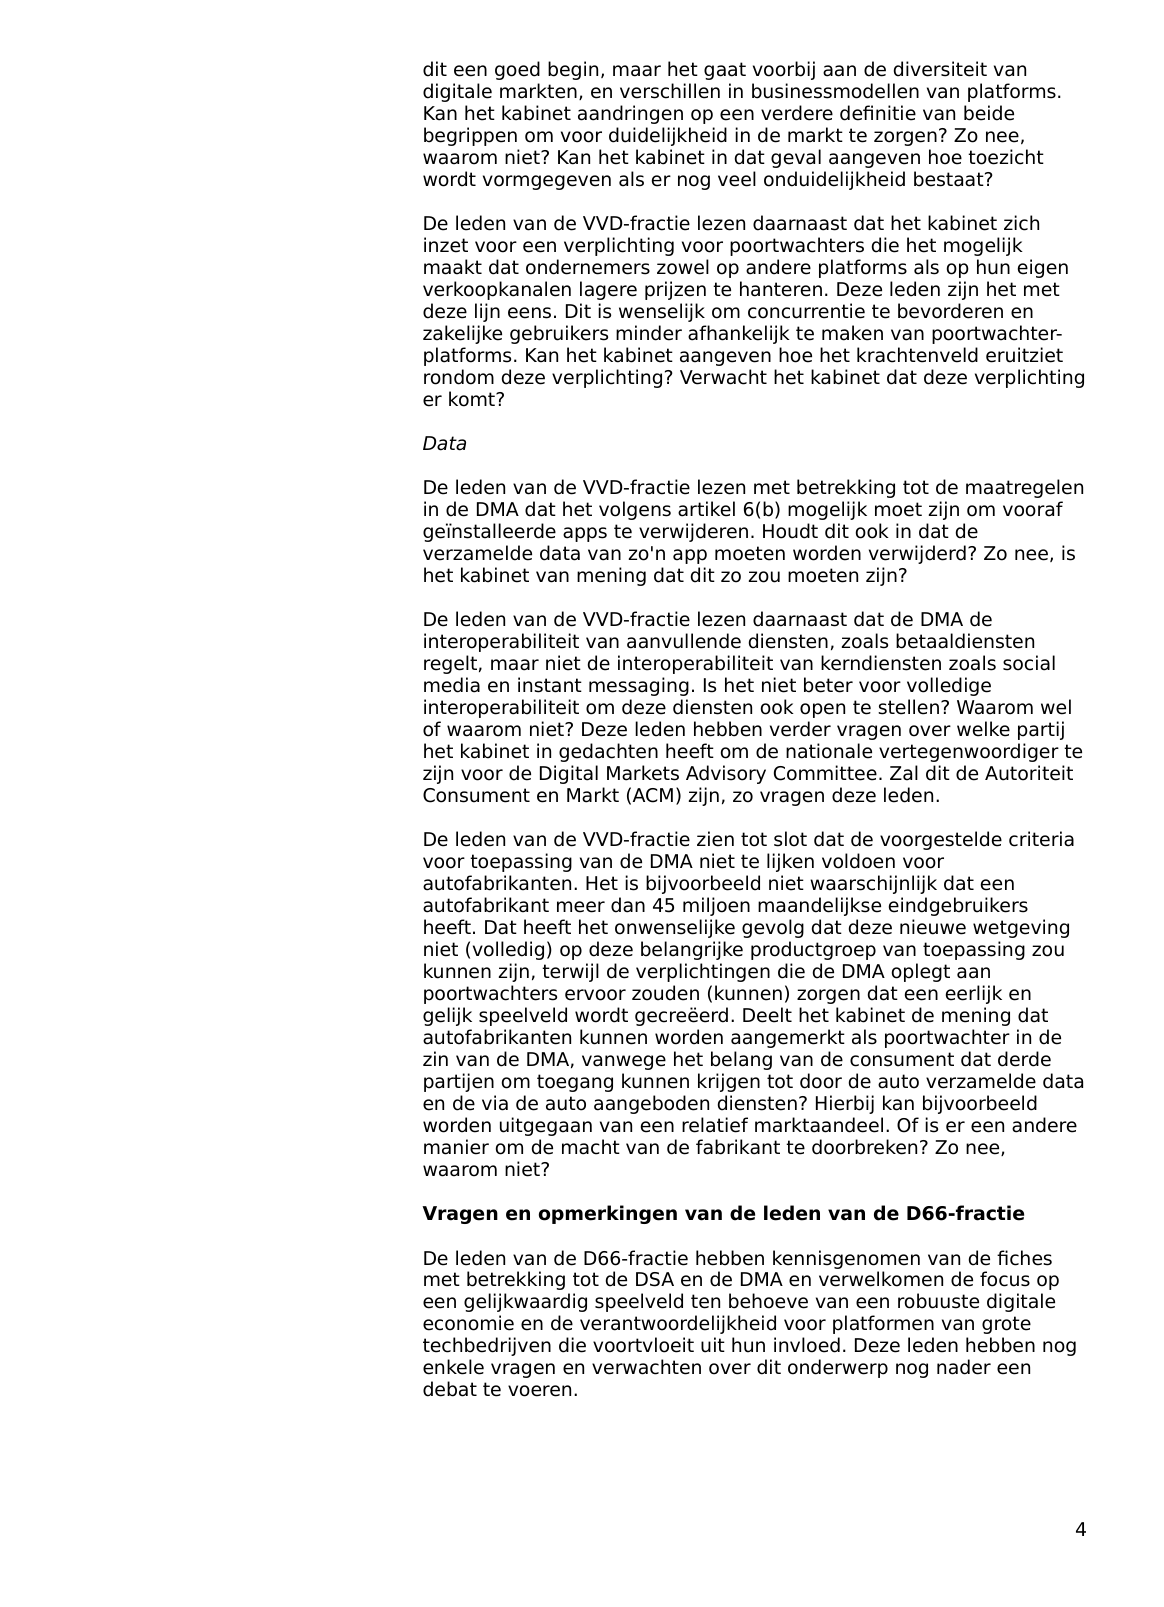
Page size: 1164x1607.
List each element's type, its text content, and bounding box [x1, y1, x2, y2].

text De leden van de VVD-fractie lezen daarnaast dat de DMA de interoperabiliteit van aanvullende diensten, zoals betaaldiensten regelt, maar niet de interoperabiliteit van kerndiensten zoals social media en instant messaging. Is het niet beter voor volledige interoperabiliteit om deze diensten ook open te stellen? Waarom wel of waarom niet? Deze leden hebben verder vragen over welke partij het kabinet in gedachten heeft om de nationale vertegenwoordiger te zijn voor de Digital Markets Advisory Committee. Zal dit de Autoriteit Consument en Markt (ACM) zijn, zo vragen deze leden. [422, 609, 1087, 807]
subtitle Data [422, 433, 1087, 455]
text De leden van de VVD-fractie zien tot slot dat de voorgestelde criteria voor toepassing van de DMA niet te lijken voldoen voor autofabrikanten. Het is bijvoorbeeld niet waarschijnlijk dat een autofabrikant meer dan 45 miljoen maandelijkse eindgebruikers heeft. Dat heeft het onwenselijke gevolg dat deze nieuwe wetgeving niet (volledig) op deze belangrijke productgroep van toepassing zou kunnen zijn, terwijl de verplichtingen die de DMA oplegt aan poortwachters ervoor zouden (kunnen) zorgen dat een eerlijk en gelijk speelveld wordt gecreëerd. Deelt het kabinet de mening dat autofabrikanten kunnen worden aangemerkt als poortwachter in de zin van de DMA, vanwege het belang van de consument dat derde partijen om toegang kunnen krijgen tot door de auto verzamelde data en de via de auto aangeboden diensten? Hierbij kan bijvoorbeeld worden uitgegaan van een relatief marktaandeel. Of is er een andere manier om de macht van de fabrikant te doorbreken? Zo nee, waarom niet? [422, 829, 1087, 1181]
text De leden van de VVD-fractie lezen met betrekking tot de maatregelen in de DMA dat het volgens artikel 6(b) mogelijk moet zijn om vooraf geïnstalleerde apps te verwijderen. Houdt dit ook in dat de verzamelde data van zo'n app moeten worden verwijderd? Zo nee, is het kabinet van mening dat dit zo zou moeten zijn? [422, 477, 1087, 587]
subtitle Vragen en opmerkingen van de leden van de D66-fractie [422, 1203, 1087, 1225]
text De leden van de VVD-fractie lezen daarnaast dat het kabinet zich inzet voor een verplichting voor poortwachters die het mogelijk maakt dat ondernemers zowel op andere platforms als op hun eigen verkoopkanalen lagere prijzen te hanteren. Deze leden zijn het met deze lijn eens. Dit is wenselijk om concurrentie te bevorderen en zakelijke gebruikers minder afhankelijk te maken van poortwachter-platforms. Kan het kabinet aangeven hoe het krachtenveld eruitziet rondom deze verplichting? Verwacht het kabinet dat deze verplichting er komt? [422, 213, 1087, 411]
text dit een goed begin, maar het gaat voorbij aan de diversiteit van digitale markten, en verschillen in businessmodellen van platforms. Kan het kabinet aandringen op een verdere definitie van beide begrippen om voor duidelijkheid in de markt te zorgen? Zo nee, waarom niet? Kan het kabinet in dat geval aangeven hoe toezicht wordt vormgegeven als er nog veel onduidelijkheid bestaat? [422, 59, 1087, 191]
text De leden van de D66-fractie hebben kennisgenomen van de fiches met betrekking tot de DSA en de DMA en verwelkomen de focus op een gelijkwaardig speelveld ten behoeve van een robuuste digitale economie en de verantwoordelijkheid voor platformen van grote techbedrijven die voortvloeit uit hun invloed. Deze leden hebben nog enkele vragen en verwachten over dit onderwerp nog nader een debat te voeren. [422, 1247, 1087, 1401]
